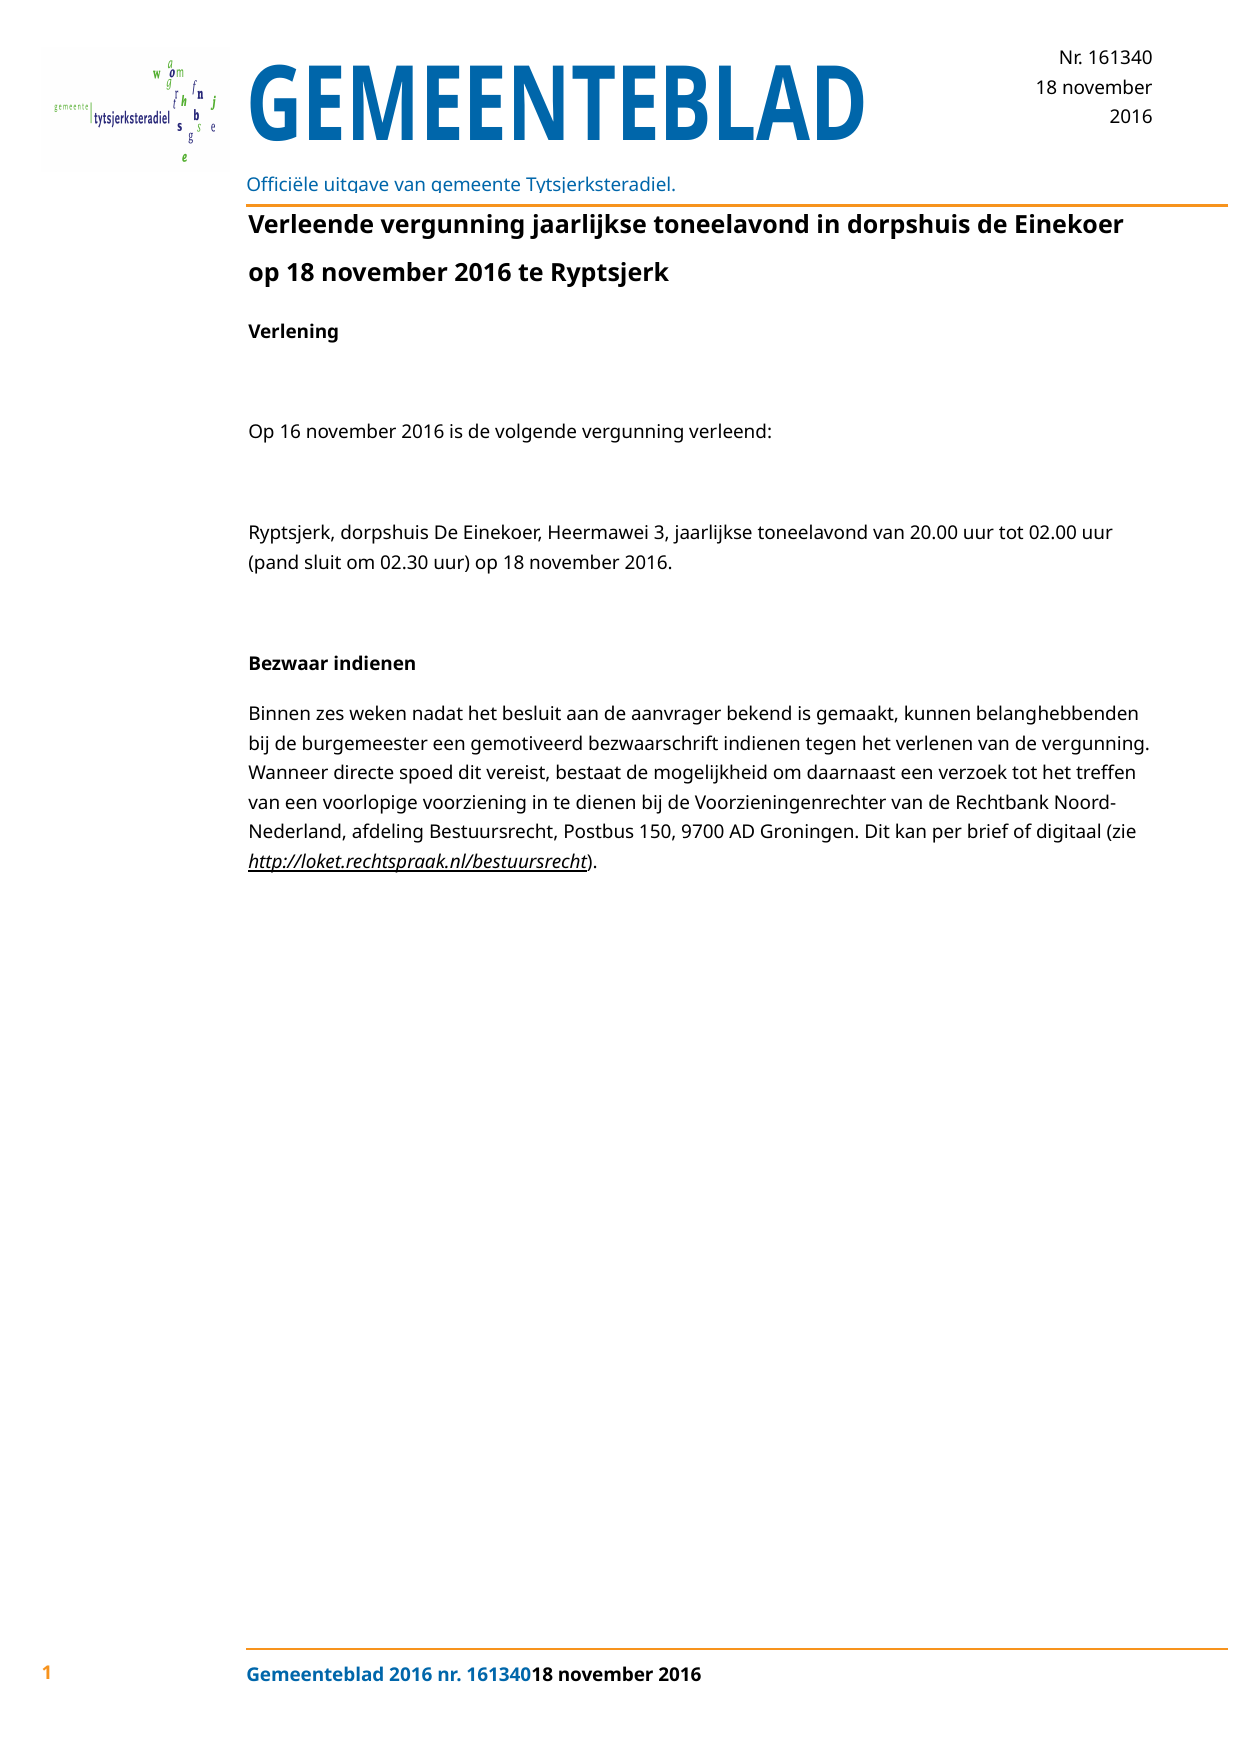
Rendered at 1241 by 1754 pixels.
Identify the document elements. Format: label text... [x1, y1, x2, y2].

text Op 16 november 2016 is de volgende vergunning ver­leend: [248, 419, 1152, 444]
text Verleende vergunning jaarlijkse toneelavond in dorpshuis de Einekoer op 18 november 2016 te Ryptsjerk [248, 207, 1152, 288]
picture [41, 47, 231, 172]
text Bezwaar indienen [248, 650, 1152, 676]
text Verlening [248, 318, 1152, 344]
text Ryptsjerk, dorpshuis De Einekoer, Heermawei 3, jaarlijkse toneelavond van 20.00 uur tot 02.00 uur (pand sluit om 02.30 uur) op 18 november 2016. [248, 519, 1152, 575]
text Binnen zes weken nadat het besluit aan de aanvrager bekend is gemaakt, kunnen belang­hebbenden bij de burgemeester een gemotiveerd bezwaarschrift indienen tegen het verlenen van de ver­gunning. Wanneer directe spoed dit vereist, bestaat de mogelijkheid om daarnaast een verzoek tot het treffen van een voorlopige voorziening in te dienen bij de Voorzieningenrechter van de Rechtbank Noord-Nederland, afdeling Bestuursrecht, Postbus 150, 9700 AD Groningen. Dit kan per brief of digitaal (zie http://loket.rechtspraak.nl/bestuursrecht). [248, 700, 1152, 874]
